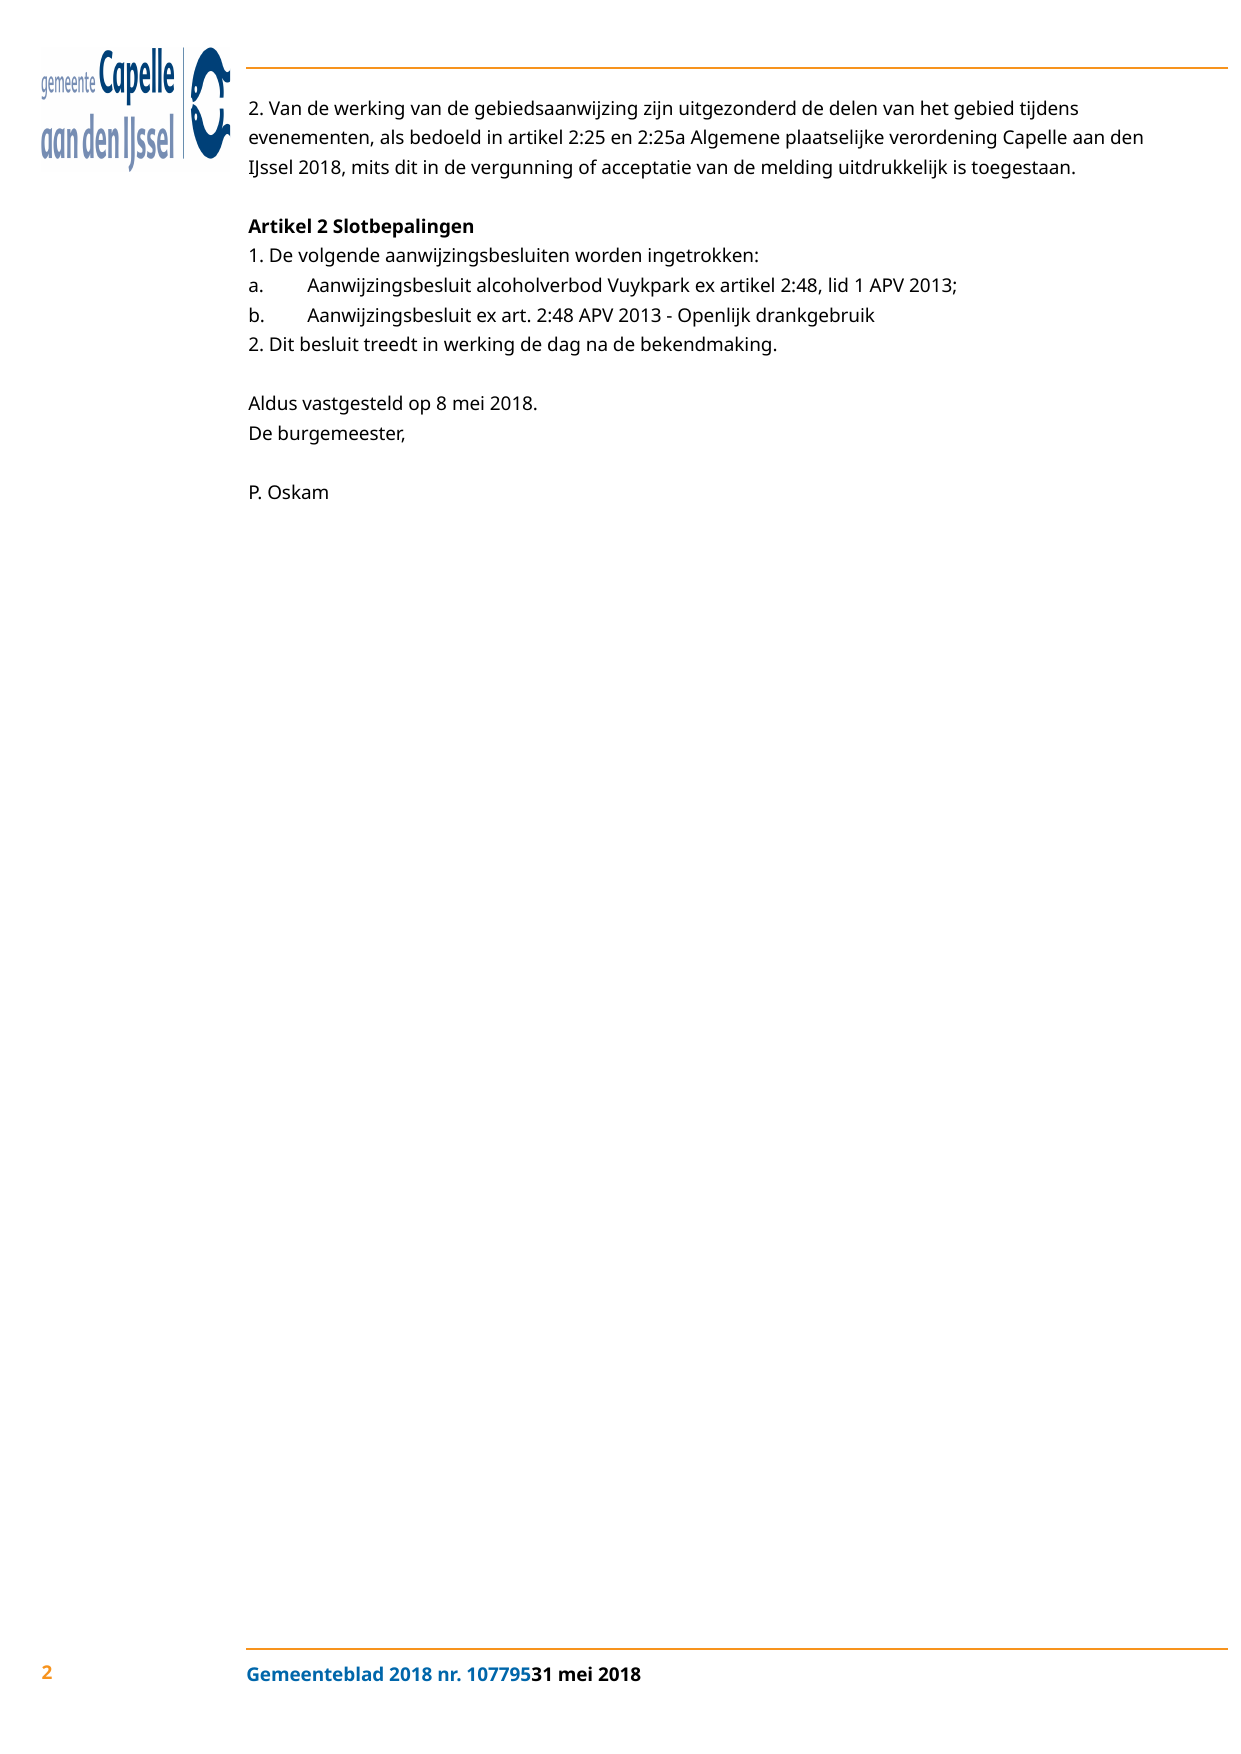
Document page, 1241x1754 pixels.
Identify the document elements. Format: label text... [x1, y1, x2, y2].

text 2. Dit besluit treedt in werking de dag na de bekendmaking. [248, 331, 1152, 357]
text P. Oskam [248, 479, 1152, 505]
text Artikel 2 Slotbepalingen [248, 213, 1152, 239]
list Aanwijzingsbesluit ex art. 2:48 APV 2013 - Openlijk drankgebruik [248, 302, 1152, 328]
text De burgemeester, [248, 420, 1152, 446]
text 1. De volgende aanwijzingsbesluiten worden ingetrokken: [248, 243, 1152, 268]
picture [41, 47, 231, 172]
text Aldus vastgesteld op 8 mei 2018. [248, 391, 1152, 416]
list Aanwijzingsbesluit alcoholverbod Vuykpark ex artikel 2:48, lid 1 APV 2013; [248, 272, 1152, 298]
text 2. Van de werking van de gebiedsaanwijzing zijn uitgezonderd de delen van het gebied tijdens evenementen, als bedoeld in artikel 2:25 en 2:25a Algemene plaatselijke verordening Capelle aan den IJssel 2018, mits dit in de vergunning of acceptatie van de melding uitdrukkelijk is toegestaan. [248, 95, 1152, 180]
